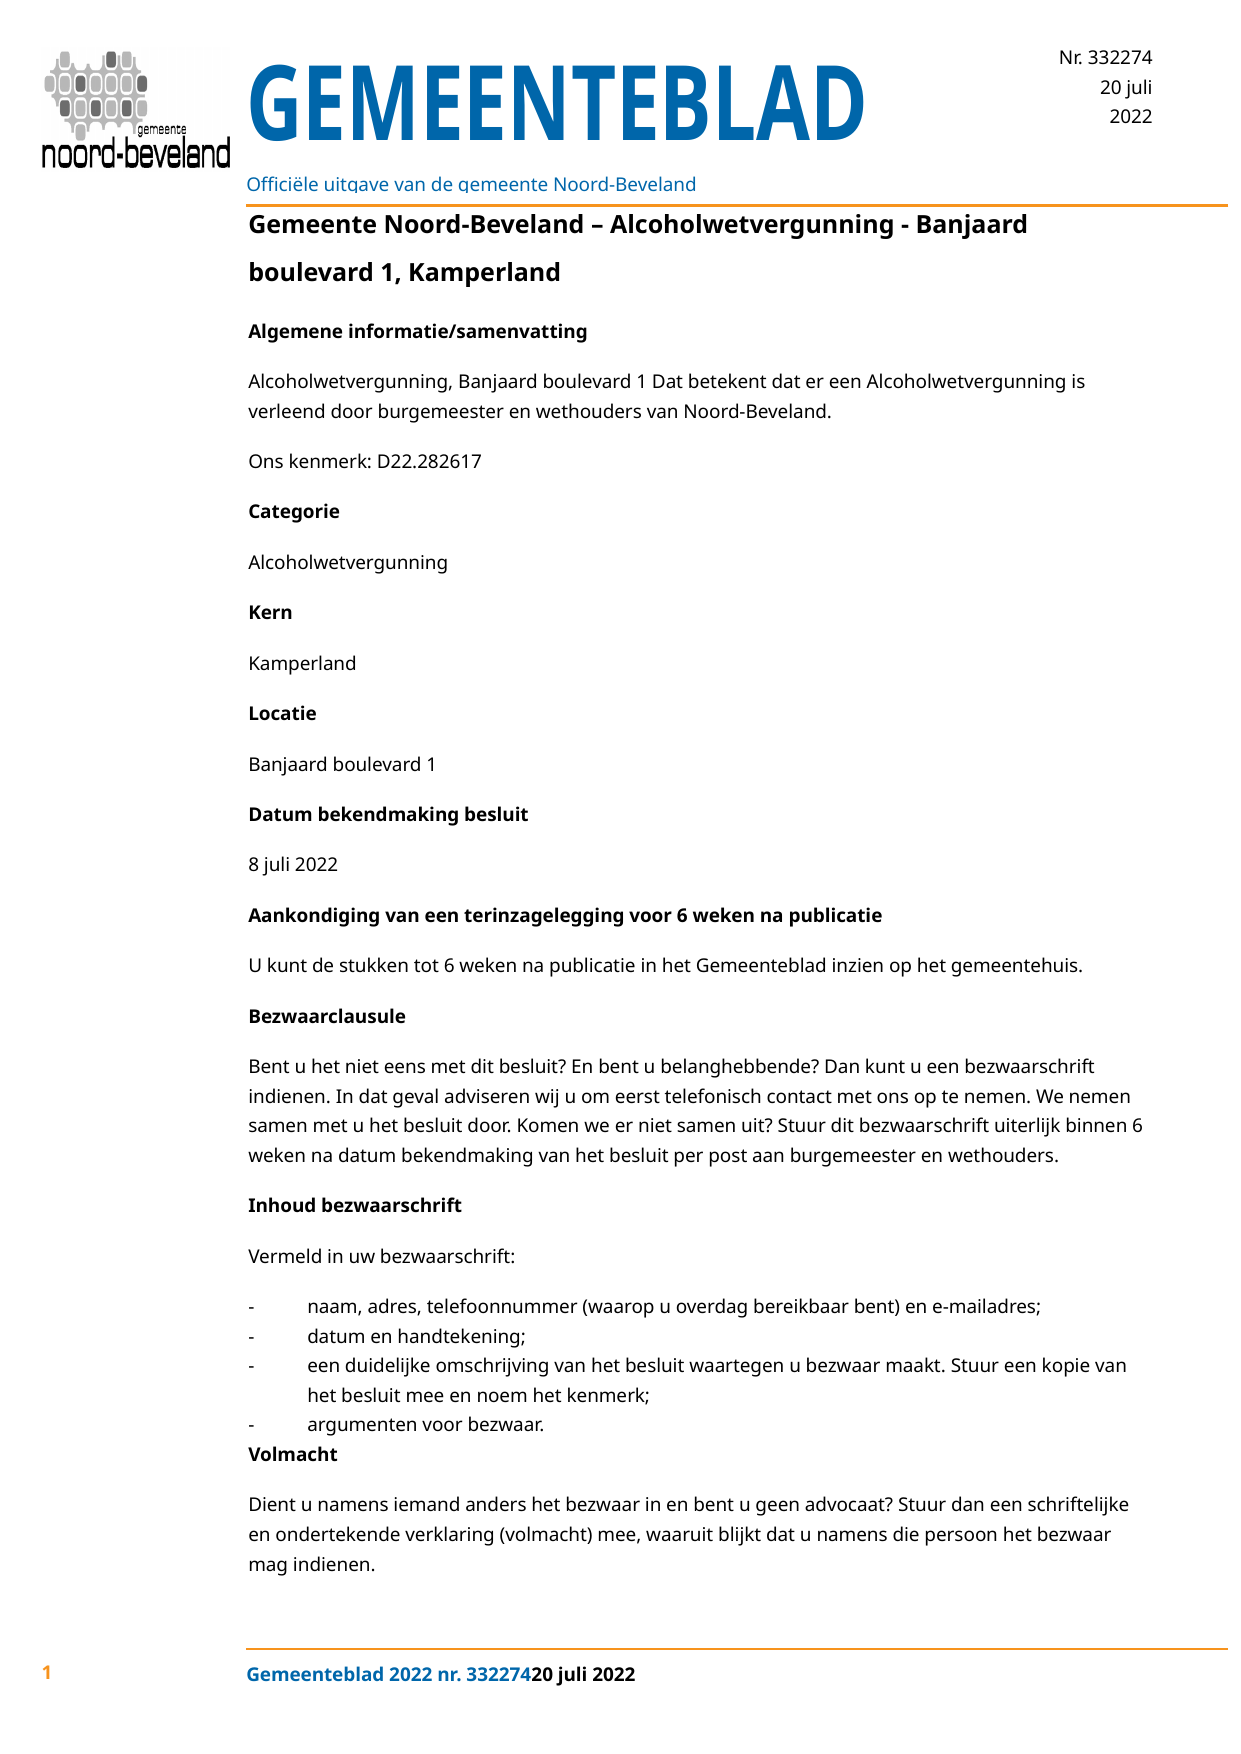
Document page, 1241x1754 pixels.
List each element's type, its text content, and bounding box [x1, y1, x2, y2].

list een duidelijke omschrijving van het besluit waartegen u bezwaar maakt. Stuur een kopie van het besluit mee en noem het kenmerk; [248, 1352, 1152, 1408]
text Kamperland [248, 650, 1152, 676]
picture [41, 47, 231, 172]
text Volmacht [248, 1441, 1152, 1467]
text Kern [248, 599, 1152, 625]
text Bent u het niet eens met dit besluit? En bent u belanghebbende? Dan kunt u een bezwaarschrift indienen. In dat geval adviseren wij u om eerst telefonisch contact met ons op te nemen. We nemen samen met u het besluit door. Komen we er niet samen uit? Stuur dit bezwaarschrift uiterlijk binnen 6 weken na datum bekendmaking van het besluit per post aan burgemeester en wethouders. [248, 1053, 1152, 1168]
text Aankondiging van een terinzagelegging voor 6 weken na publicatie [248, 902, 1152, 928]
text Inhoud bezwaarschrift [248, 1192, 1152, 1218]
text Alcoholwetvergunning, Banjaard boulevard 1 Dat betekent dat er een Alcoholwetvergunning is verleend door burgemeester en wethouders van Noord-Beveland. [248, 368, 1152, 424]
text Vermeld in uw bezwaarschrift: [248, 1243, 1152, 1269]
text Datum bekendmaking besluit [248, 801, 1152, 827]
text Categorie [248, 499, 1152, 524]
list datum en handtekening; [248, 1323, 1152, 1349]
text Banjaard boulevard 1 [248, 751, 1152, 777]
text Bezwaarclausule [248, 1003, 1152, 1029]
list argumenten voor bezwaar. [248, 1412, 1152, 1437]
text Algemene informatie/samenvatting [248, 318, 1152, 344]
text Locatie [248, 700, 1152, 726]
text Ons kenmerk: D22.282617 [248, 448, 1152, 474]
text Alcoholwetvergunning [248, 549, 1152, 575]
list naam, adres, telefoonnummer (waarop u overdag bereikbaar bent) en e-mailadres; [248, 1293, 1152, 1319]
text 8 juli 2022 [248, 852, 1152, 877]
text Gemeente Noord-Beveland – Alcoholwetvergunning - Banjaard boulevard 1, Kamperland [248, 207, 1152, 288]
text U kunt de stukken tot 6 weken na publicatie in het Gemeenteblad inzien op het gemeentehuis. [248, 952, 1152, 978]
text Dient u namens iemand anders het bezwaar in en bent u geen advocaat? Stuur dan een schriftelijke en ondertekende verklaring (volmacht) mee, waaruit blijkt dat u namens die persoon het bezwaar mag indienen. [248, 1492, 1152, 1577]
